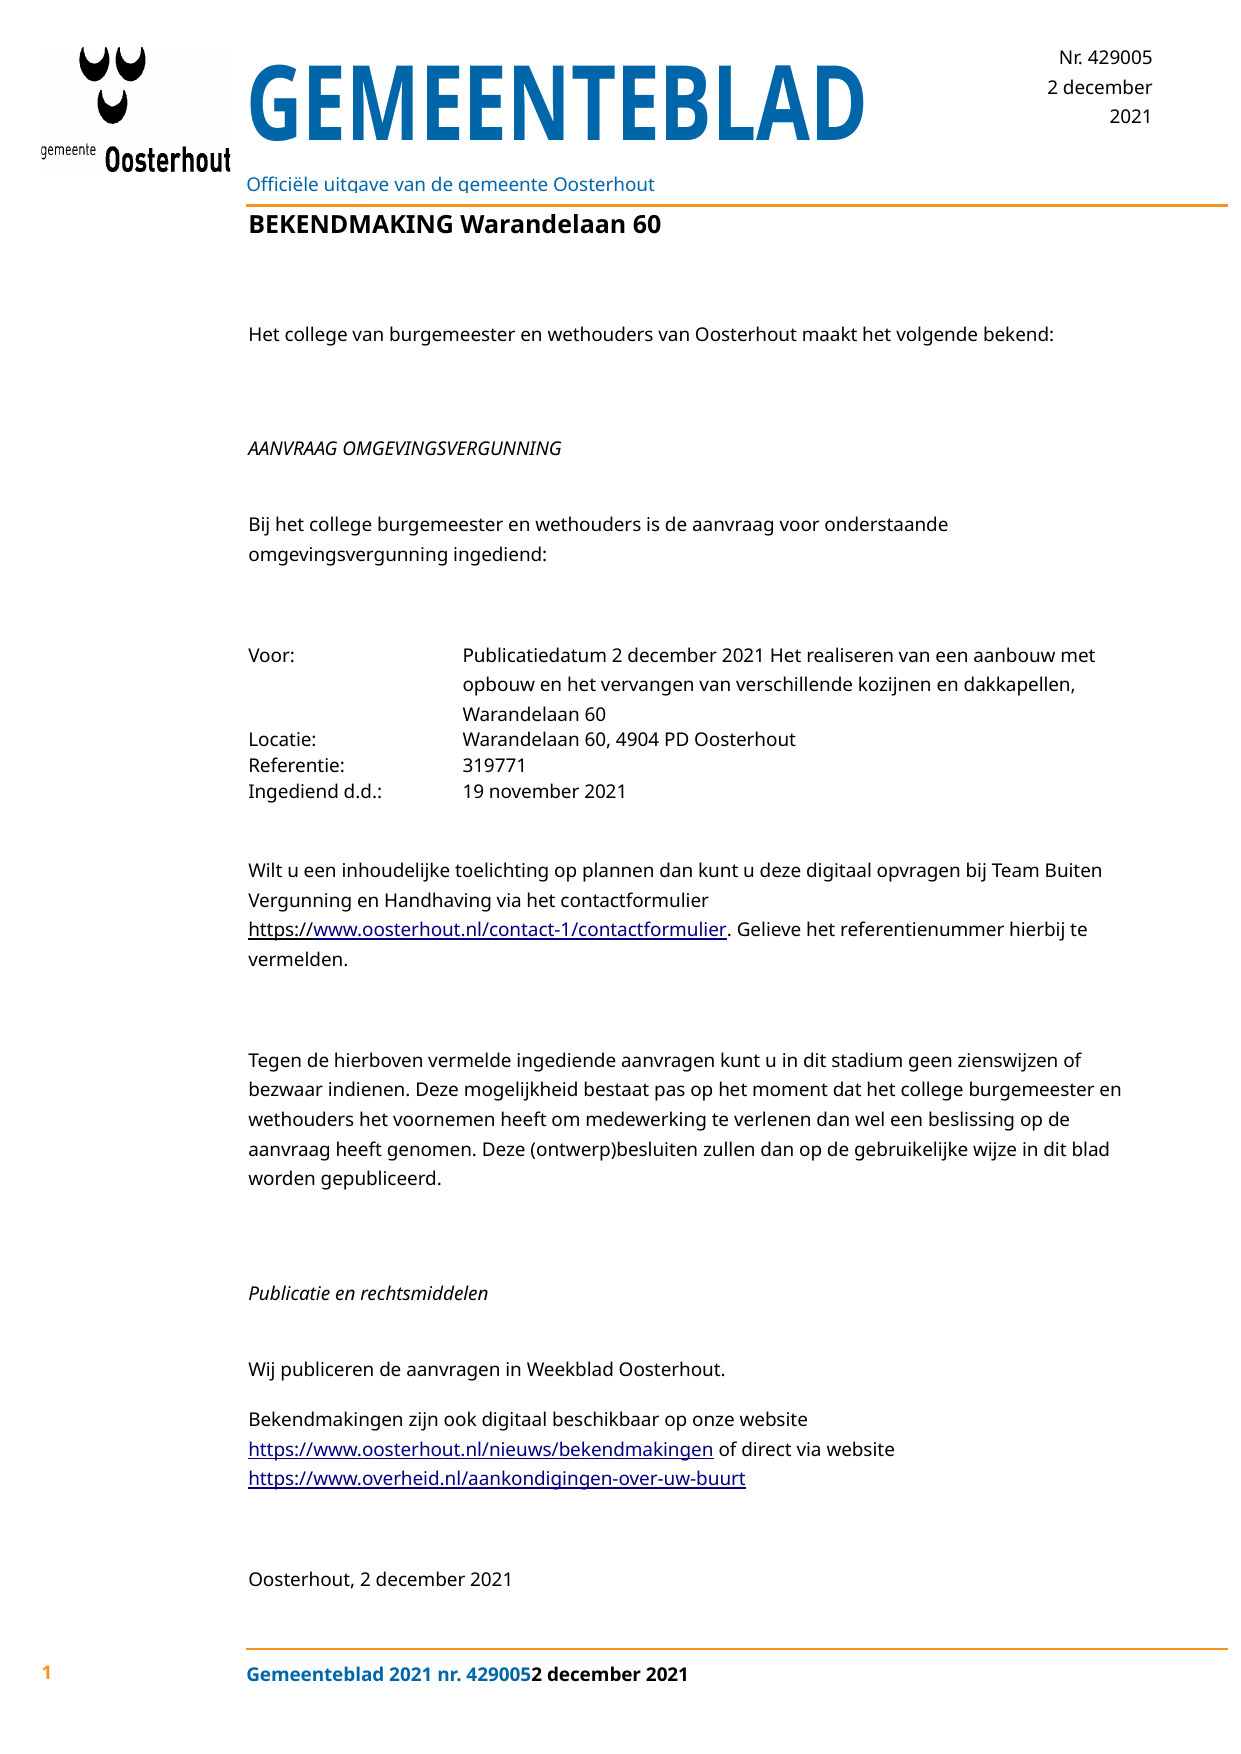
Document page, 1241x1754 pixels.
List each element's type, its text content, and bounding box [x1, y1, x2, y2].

text Oosterhout, 2 december 2021 [248, 1566, 1152, 1592]
table_header Voor: [248, 642, 462, 727]
text Bekendmakingen zijn ook digitaal beschikbaar op onze website https://www.oosterhout.nl/nieuws/bekendmakingen of direct via website https://www.overheid.nl/aankondigingen-over-uw-buurt [248, 1406, 1152, 1491]
table_cell Ingediend d.d.: [248, 778, 462, 804]
picture [41, 47, 231, 172]
table_cell 319771 [462, 753, 1152, 778]
text Bij het college burgemeester en wethouders is de aanvraag voor onderstaande omgevingsvergunning ingediend: [248, 511, 1152, 567]
table_header Publicatiedatum 2 december 2021 Het realiseren van een aanbouw met opbouw en het vervangen van verschillende kozijnen en dakkapellen, Warandelaan 60 [462, 642, 1152, 727]
text BEKENDMAKING Warandelaan 60 [248, 207, 1152, 241]
table_cell 19 november 2021 [462, 778, 1152, 804]
table_cell Referentie: [248, 753, 462, 778]
table_cell Warandelaan 60, 4904 PD Oosterhout [462, 727, 1152, 752]
text AANVRAAG OMGEVINGSVERGUNNING [248, 435, 1152, 461]
text Publicatie en rechtsmiddelen [248, 1280, 1152, 1306]
text Wilt u een inhoudelijke toelichting op plannen dan kunt u deze digitaal opvragen bij Team Buiten Vergunning en Handhaving via het contactformulier https://www.oosterhout.nl/contact-1/contactformulier. Gelieve het referentienummer hierbij te vermelden. [248, 857, 1152, 972]
table_cell Locatie: [248, 727, 462, 752]
text Het college van burgemeester en wethouders van Oosterhout maakt het volgende bekend: [248, 321, 1152, 346]
text Wij publiceren de aanvragen in Weekblad Oosterhout. [248, 1356, 1152, 1382]
text Tegen de hierboven vermelde ingediende aanvragen kunt u in dit stadium geen zienswijzen of bezwaar indienen. Deze mogelijkheid bestaat pas op het moment dat het college burgemeester en wethouders het voornemen heeft om medewerking te verlenen dan wel een beslissing op de aanvraag heeft genomen. Deze (ontwerp)besluiten zullen dan op de gebruikelijke wijze in dit blad worden gepubliceerd. [248, 1047, 1152, 1191]
